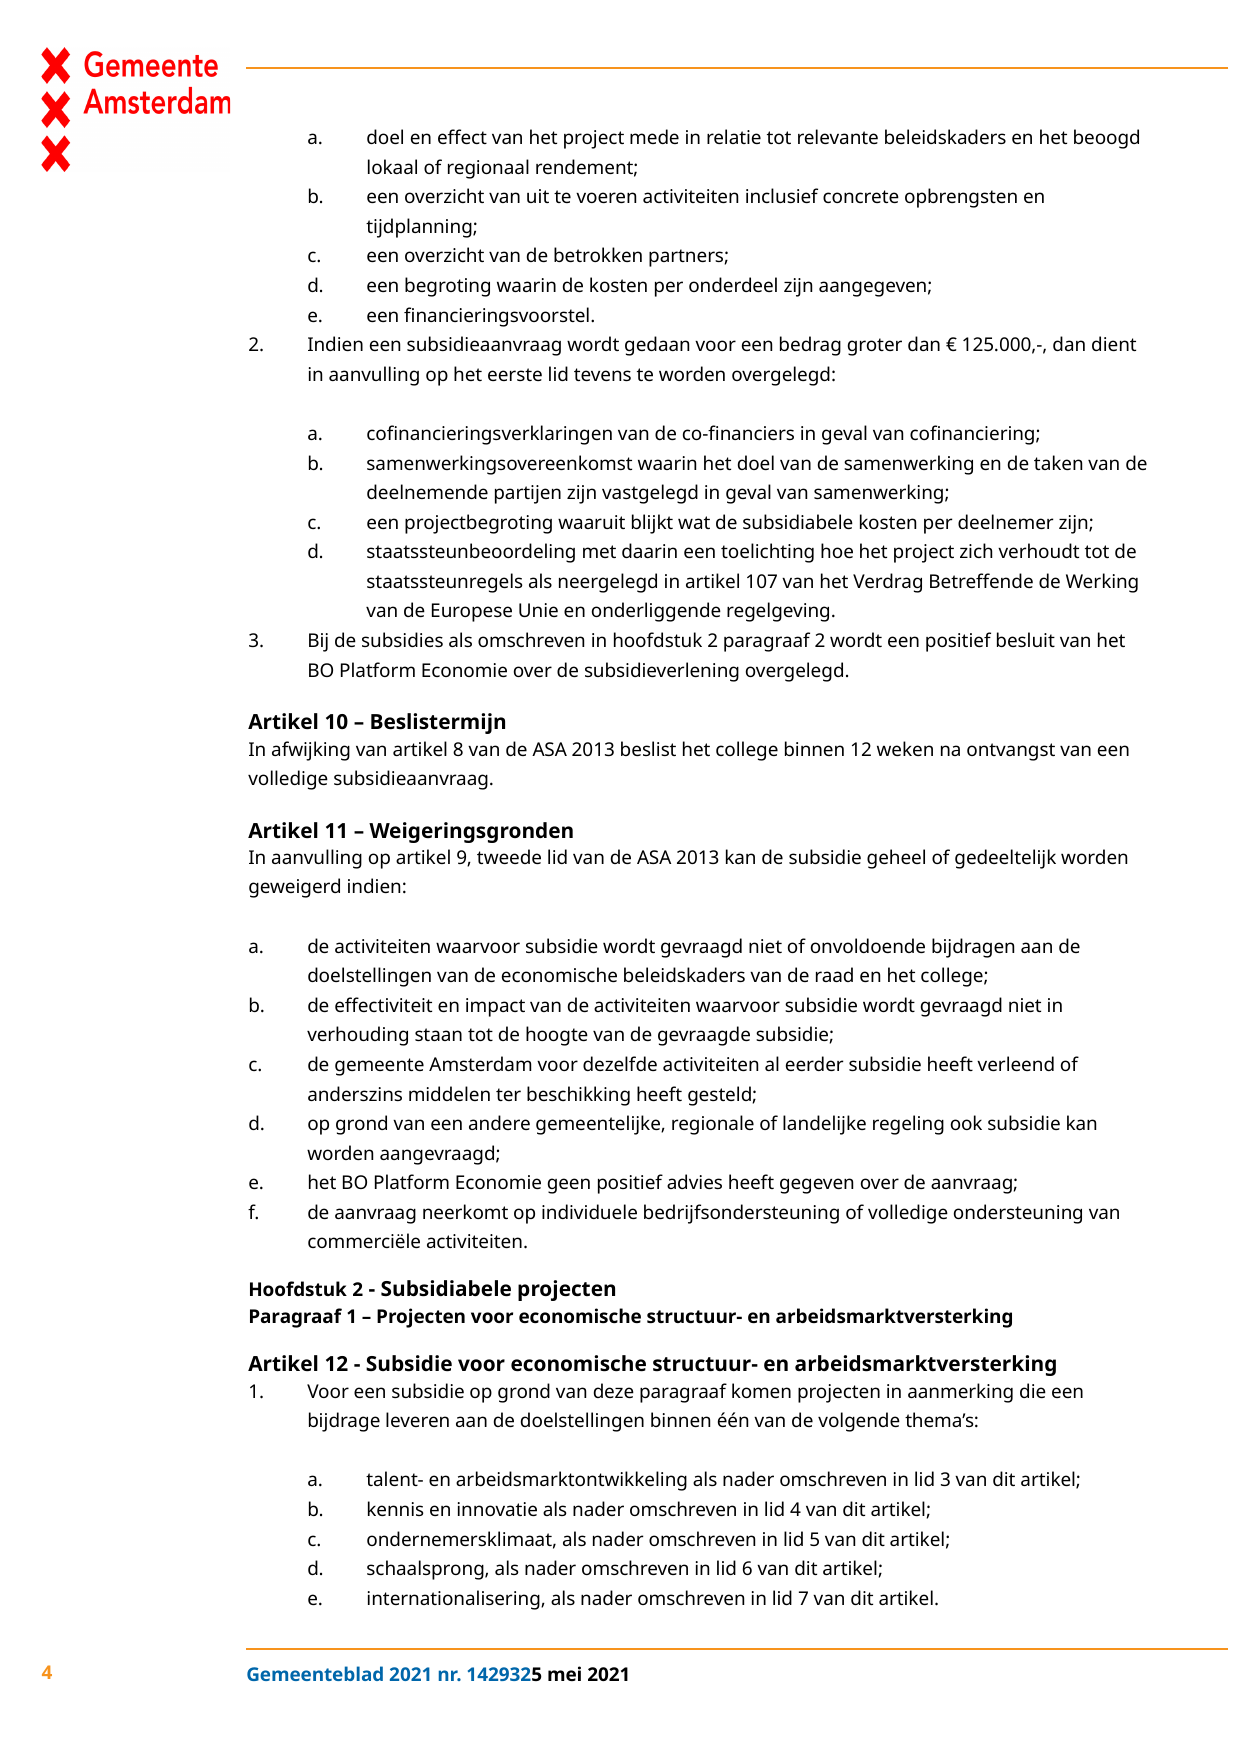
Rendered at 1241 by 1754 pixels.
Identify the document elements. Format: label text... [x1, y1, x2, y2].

list een overzicht van uit te voeren activiteiten inclusief concrete opbrengsten en tijdplanning; [307, 183, 1152, 239]
list een begroting waarin de kosten per onderdeel zijn aangegeven; [307, 272, 1152, 298]
list het BO Platform Economie geen positief advies heeft gegeven over de aanvraag; [248, 1169, 1152, 1195]
list de effectiviteit en impact van de activiteiten waarvoor subsidie wordt gevraagd niet in verhouding staan tot de hoogte van de gevraagde subsidie; [248, 992, 1152, 1047]
text Artikel 12 - Subsidie voor economische structuur- en arbeidsmarktversterking [248, 1349, 1152, 1378]
list internationalisering, als nader omschreven in lid 7 van dit artikel. [307, 1585, 1152, 1611]
text Artikel 10 – Beslistermijn [248, 707, 1152, 736]
list kennis en innovatie als nader omschreven in lid 4 van dit artikel; [307, 1496, 1152, 1522]
list doel en effect van het project mede in relatie tot relevante beleidskaders en het beoogd lokaal of regionaal rendement; [307, 124, 1152, 180]
list Voor een subsidie op grond van deze paragraaf komen projecten in aanmerking die een bijdrage leveren aan de doelstellingen binnen één van de volgende thema’s: [248, 1378, 1152, 1433]
list staatssteunbeoordeling met daarin een toelichting hoe het project zich verhoudt tot de staatssteunregels als neergelegd in artikel 107 van het Verdrag Betreffende de Werking van de Europese Unie en onderliggende regelgeving. [307, 538, 1152, 623]
text Artikel 11 – Weigeringsgronden [248, 816, 1152, 844]
list de gemeente Amsterdam voor dezelfde activiteiten al eerder subsidie heeft verleend of anderszins middelen ter beschikking heeft gesteld; [248, 1051, 1152, 1107]
list ondernemersklimaat, als nader omschreven in lid 5 van dit artikel; [307, 1526, 1152, 1551]
list een financieringsvoorstel. [307, 302, 1152, 328]
list op grond van een andere gemeentelijke, regionale of landelijke regeling ook subsidie kan worden aangevraagd; [248, 1110, 1152, 1166]
list schaalsprong, als nader omschreven in lid 6 van dit artikel; [307, 1555, 1152, 1581]
list cofinancieringsverklaringen van de co-financiers in geval van cofinanciering; [307, 420, 1152, 446]
list Indien een subsidieaanvraag wordt gedaan voor een bedrag groter dan € 125.000,-, dan dient in aanvulling op het eerste lid tevens te worden overgelegd: [248, 331, 1152, 387]
list Bij de subsidies als omschreven in hoofdstuk 2 paragraaf 2 wordt een positief besluit van het BO Platform Economie over de subsidieverlening overgelegd. [248, 627, 1152, 683]
list samenwerkingsovereenkomst waarin het doel van de samenwerking en de taken van de deelnemende partijen zijn vastgelegd in geval van samenwerking; [307, 450, 1152, 505]
list de activiteiten waarvoor subsidie wordt gevraagd niet of onvoldoende bijdragen aan de doelstellingen van de economische beleidskaders van de raad en het college; [248, 933, 1152, 988]
list talent- en arbeidsmarktontwikkeling als nader omschreven in lid 3 van dit artikel; [307, 1467, 1152, 1492]
list de aanvraag neerkomt op individuele bedrijfsondersteuning of volledige ondersteuning van commerciële activiteiten. [248, 1199, 1152, 1254]
text Paragraaf 1 – Projecten voor economische structuur- en arbeidsmarktversterking [248, 1303, 1152, 1328]
text In aanvulling op artikel 9, tweede lid van de ASA 2013 kan de subsidie geheel of gedeeltelijk worden geweigerd indien: [248, 844, 1152, 899]
text In afwijking van artikel 8 van de ASA 2013 beslist het college binnen 12 weken na ontvangst van een volledige subsidieaanvraag. [248, 736, 1152, 791]
list een projectbegroting waaruit blijkt wat de subsidiabele kosten per deelnemer zijn; [307, 509, 1152, 535]
list een overzicht van de betrokken partners; [307, 243, 1152, 268]
text Hoofdstuk 2 - Subsidiabele projecten [248, 1274, 1152, 1303]
picture [41, 47, 231, 172]
